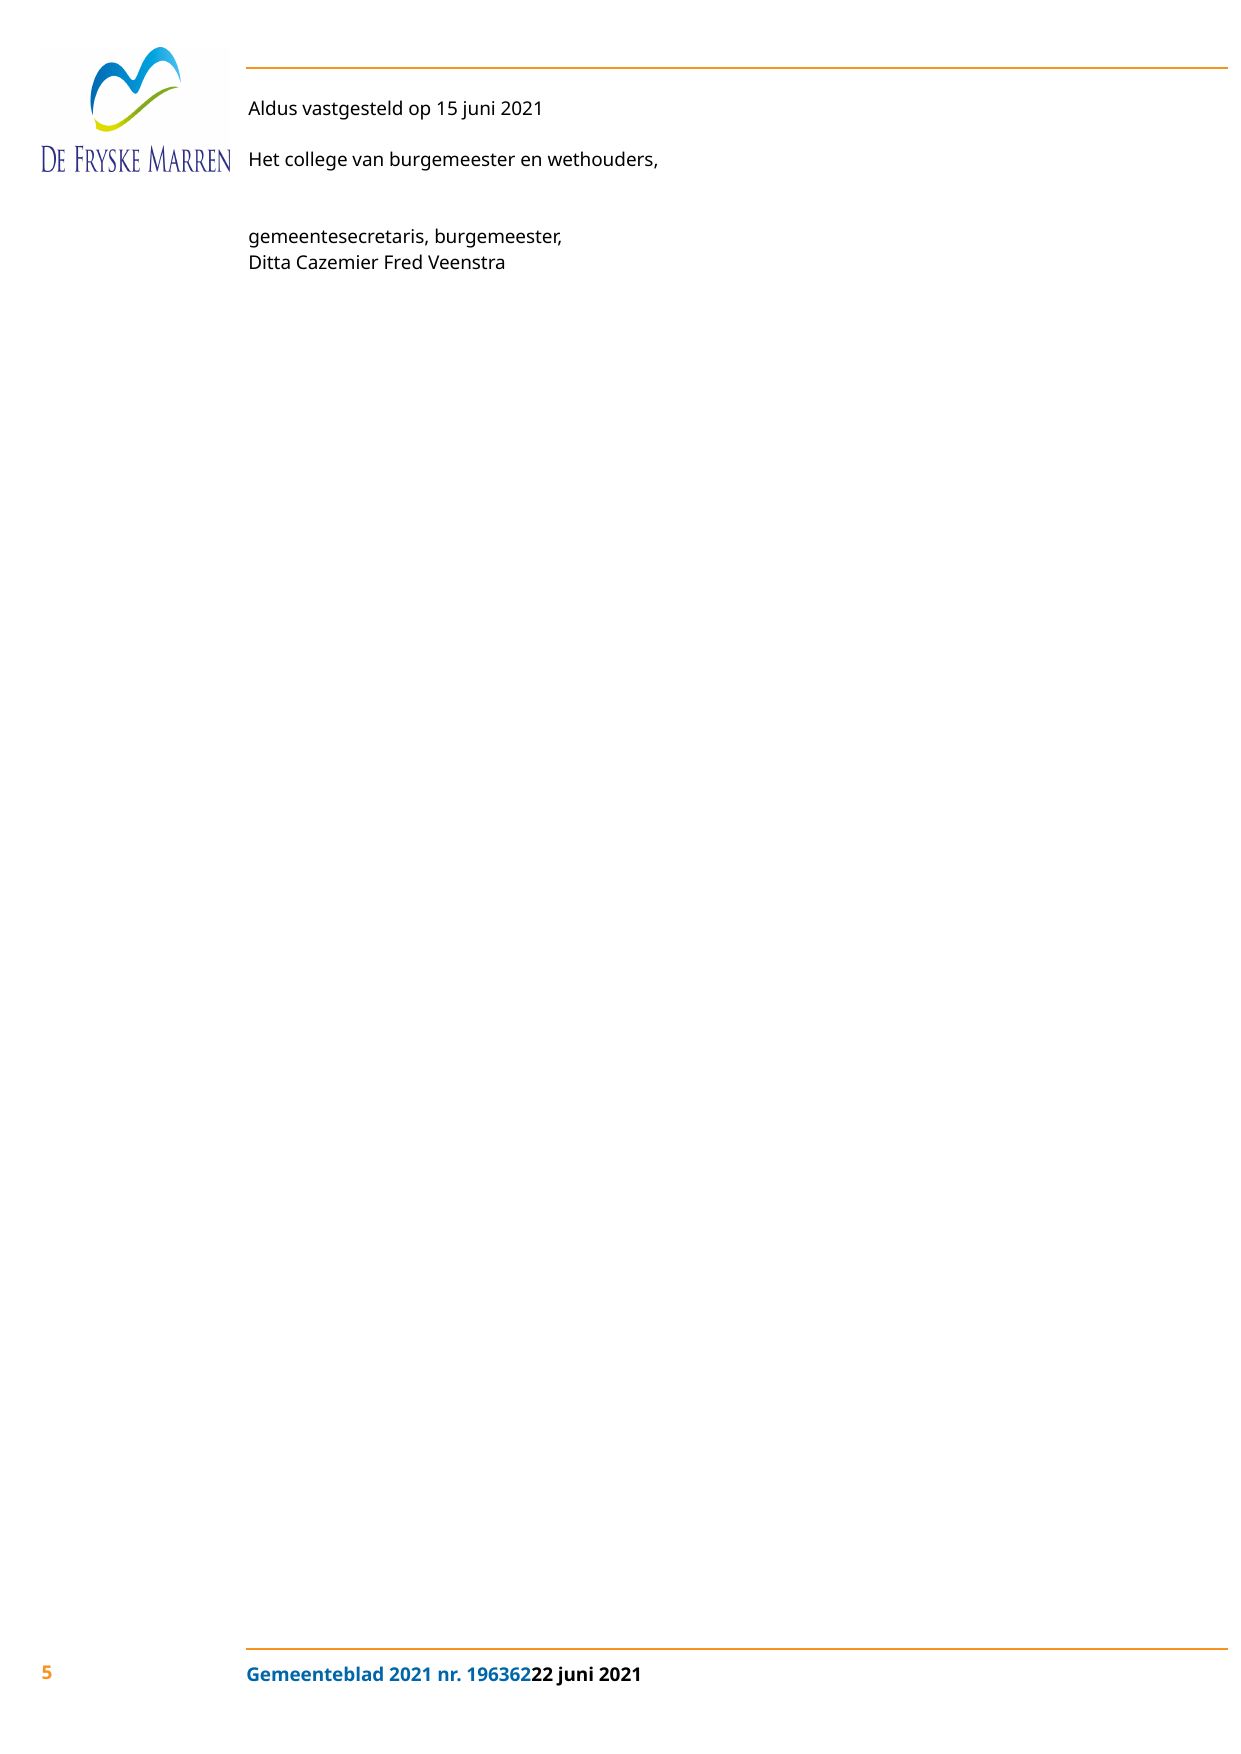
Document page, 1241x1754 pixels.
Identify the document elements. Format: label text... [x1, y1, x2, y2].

text gemeentesecretaris, burgemeester, [248, 223, 1152, 249]
picture [41, 47, 231, 172]
text Aldus vastgesteld op 15 juni 2021 [248, 95, 1152, 121]
text Ditta Cazemier Fred Veenstra [248, 249, 1152, 275]
text Het college van burgemeester en wethouders, [248, 146, 1152, 172]
